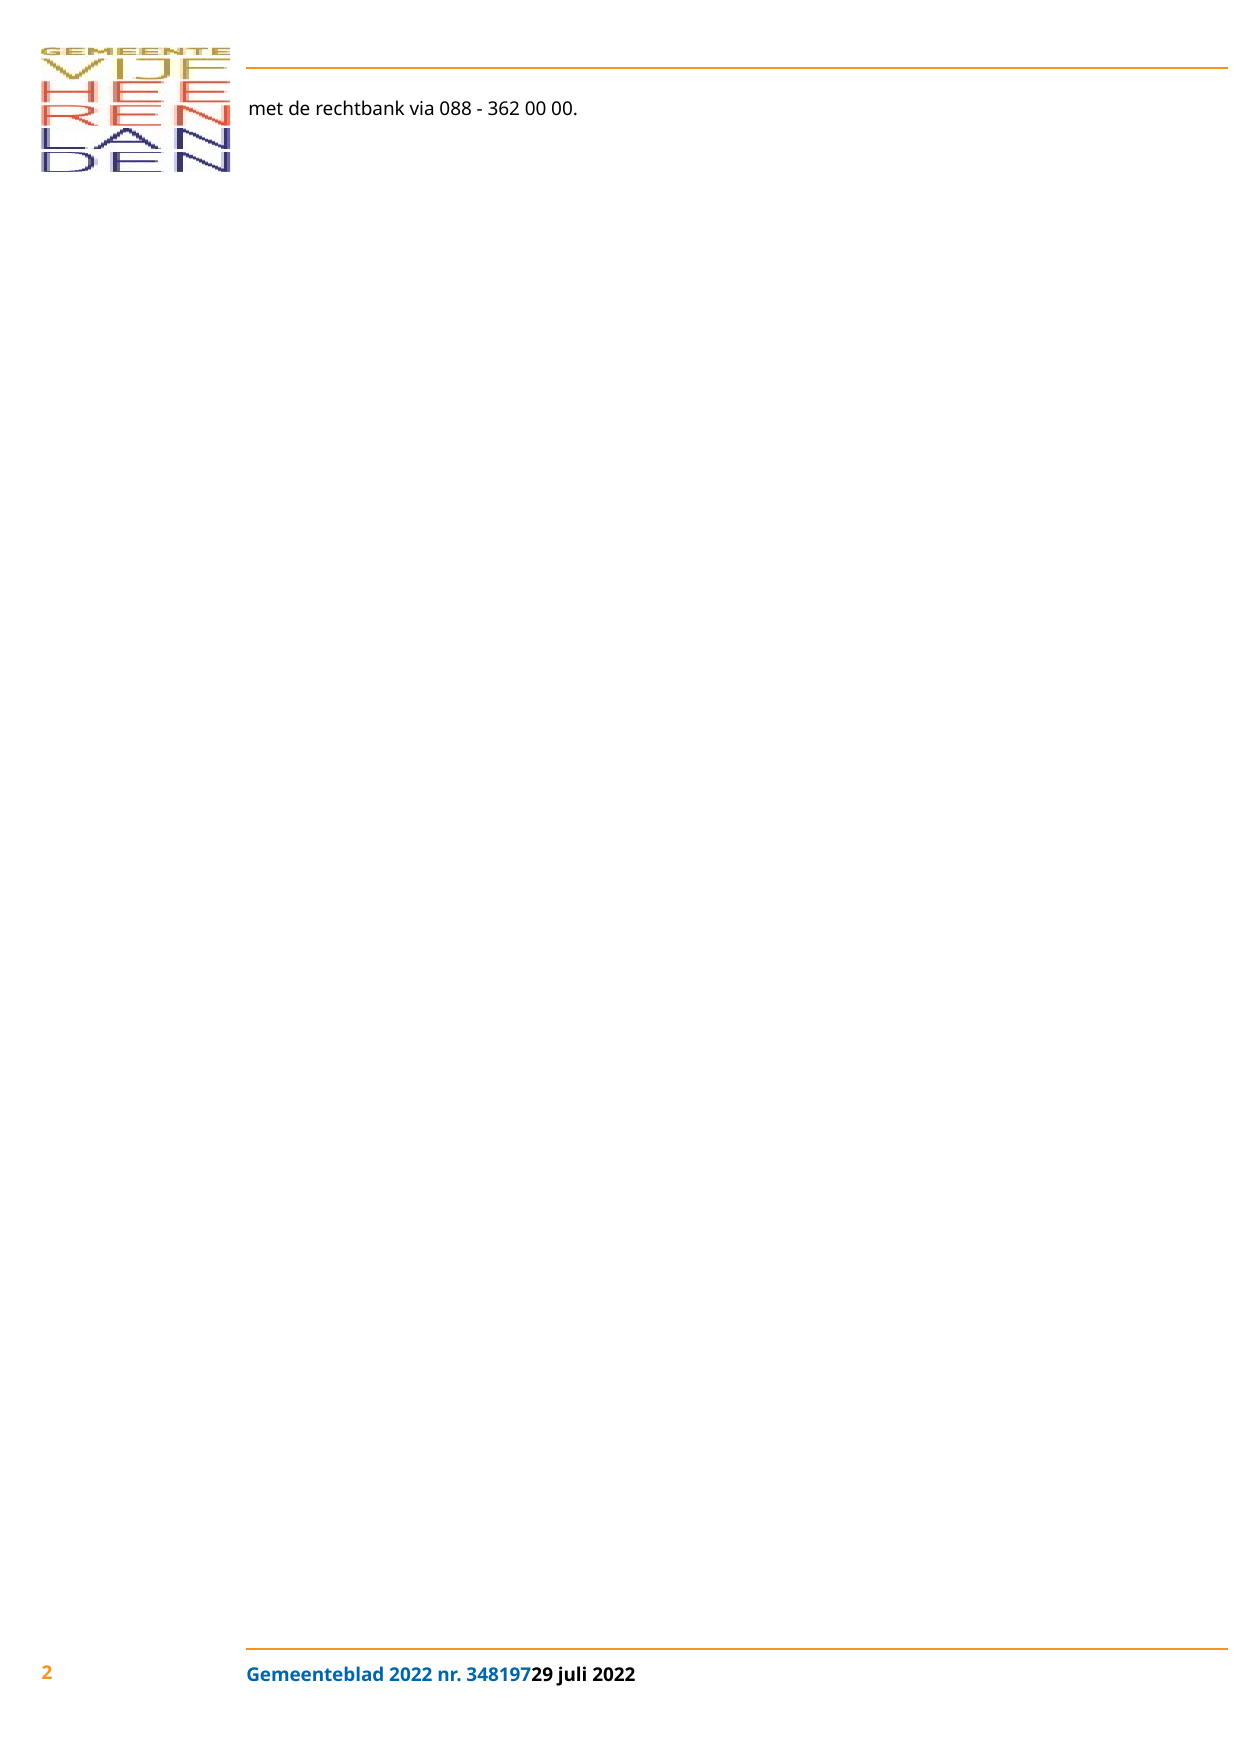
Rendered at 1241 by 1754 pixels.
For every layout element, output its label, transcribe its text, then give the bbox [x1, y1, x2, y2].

picture [41, 47, 231, 172]
text met de rechtbank via 088 - 362 00 00. [248, 95, 1152, 121]
